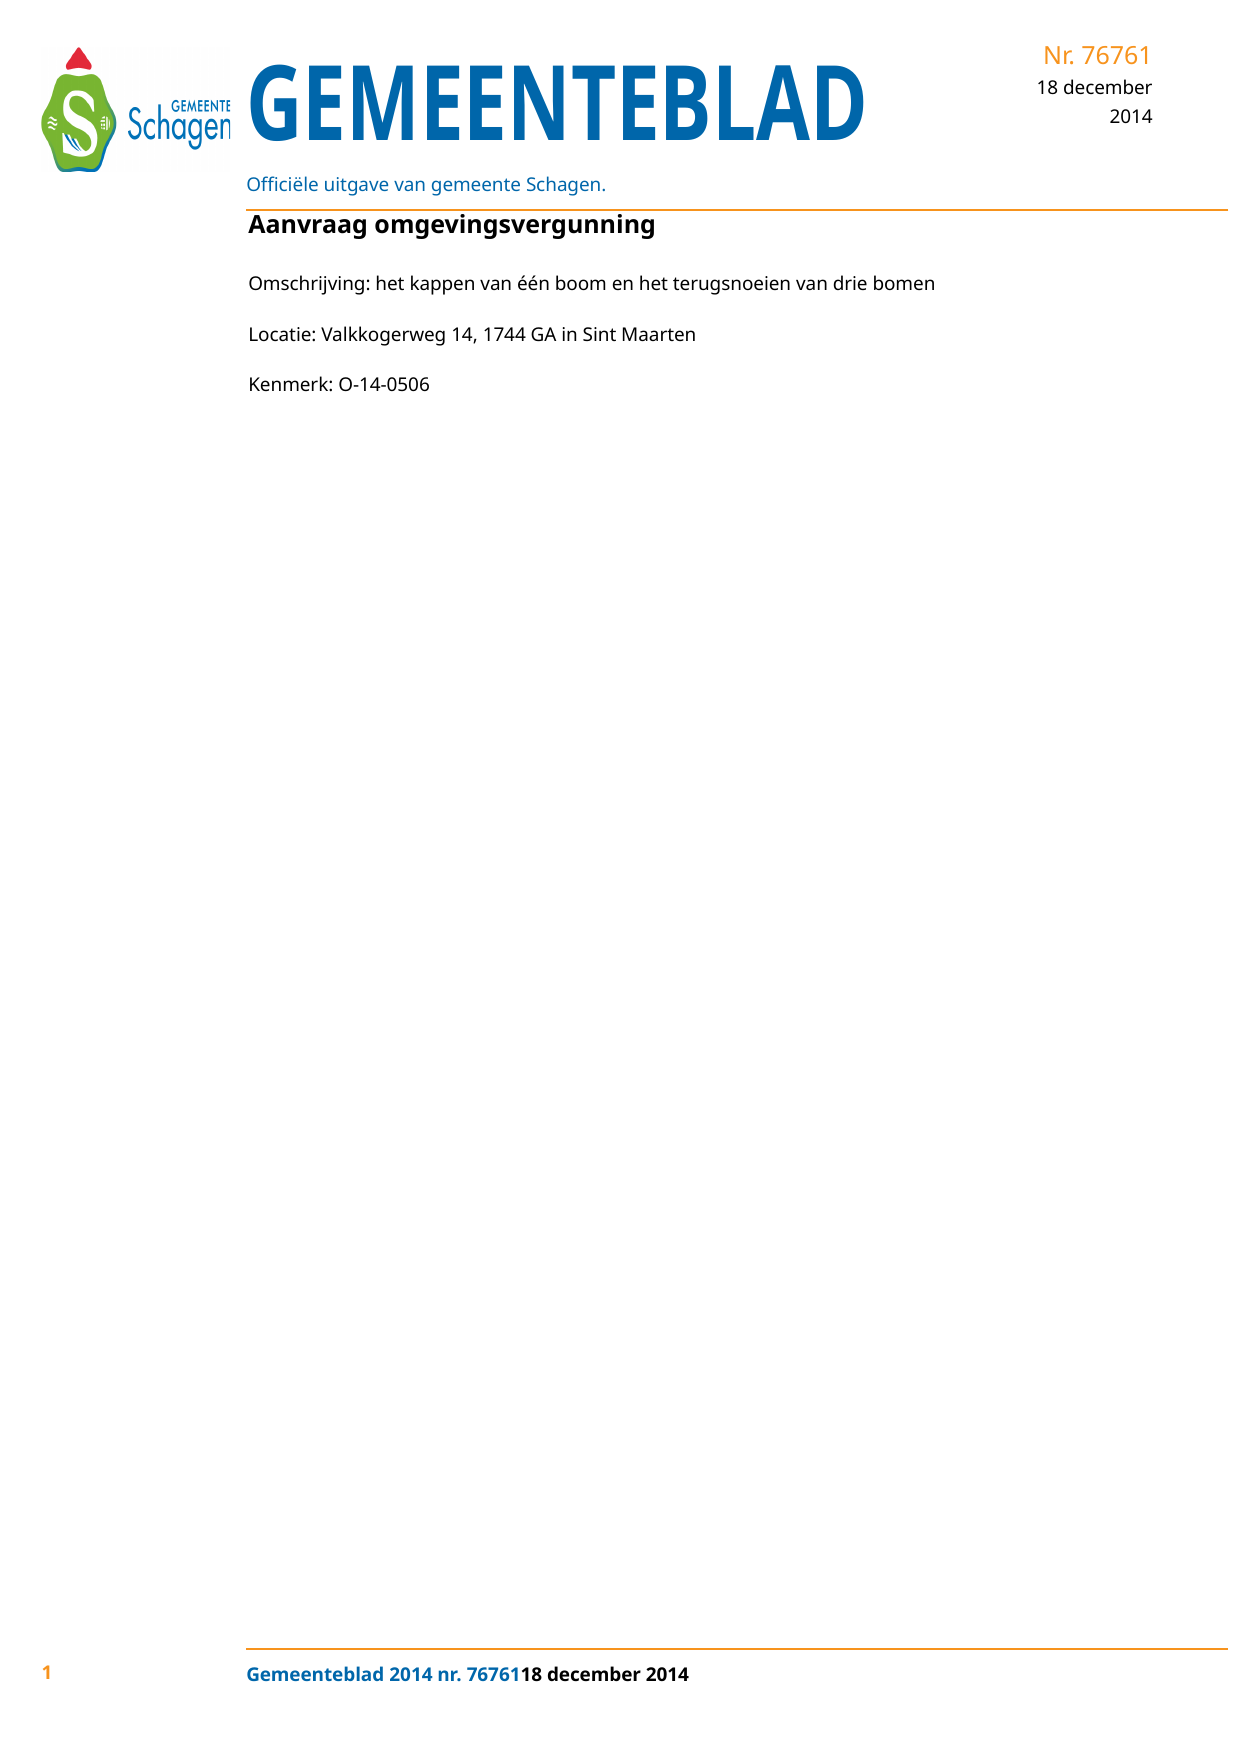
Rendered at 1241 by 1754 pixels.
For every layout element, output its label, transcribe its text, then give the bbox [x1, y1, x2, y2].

text Aanvraag omgevingsvergunning [248, 211, 1152, 241]
text Kenmerk: O-14-0506 [248, 371, 1152, 397]
text Omschrijving: het kappen van één boom en het terugsnoeien van drie bomen [248, 270, 1152, 296]
text Locatie: Valkkogerweg 14, 1744 GA in Sint Maarten [248, 321, 1152, 346]
picture [41, 47, 231, 172]
